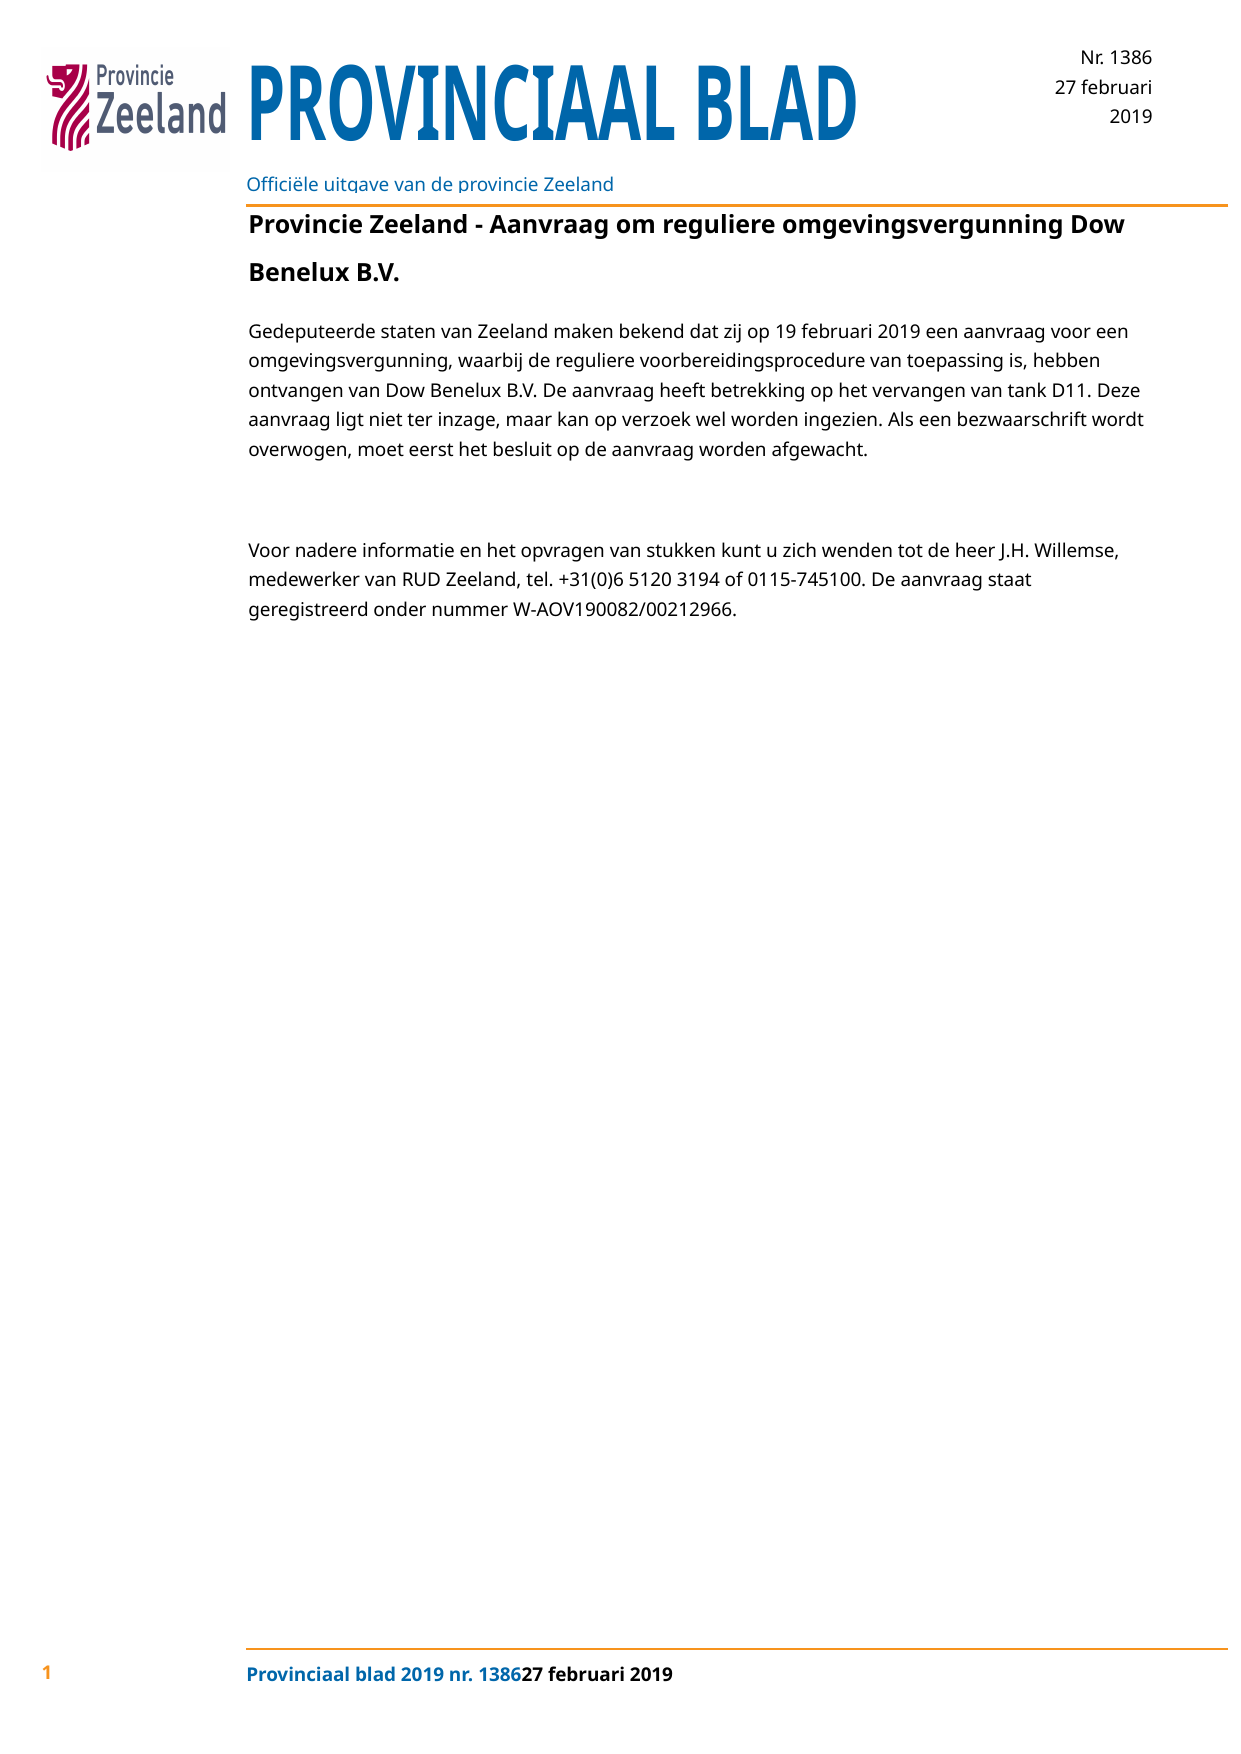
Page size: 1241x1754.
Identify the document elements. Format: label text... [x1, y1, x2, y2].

text Voor nadere informatie en het opvragen van stukken kunt u zich wenden tot de heer J.H. Willemse, medewerker van RUD Zeeland, tel. +31(0)6 5120 3194 of 0115-745100. De aanvraag staat geregistreerd onder nummer W-AOV190082/00212966. [248, 537, 1152, 622]
text Provincie Zeeland - Aanvraag om reguliere omgevingsvergunning Dow Benelux B.V. [248, 207, 1152, 288]
picture [41, 47, 231, 172]
text Gedeputeerde staten van Zeeland maken bekend dat zij op 19 februari 2019 een aanvraag voor een omgevingsvergunning, waarbij de reguliere voorbereidingsprocedure van toepassing is, hebben ontvangen van Dow Benelux B.V. De aanvraag heeft betrekking op het vervangen van tank D11. Deze aanvraag ligt niet ter inzage, maar kan op verzoek wel worden ingezien. Als een bezwaarschrift wordt overwogen, moet eerst het besluit op de aanvraag worden afgewacht. [248, 318, 1152, 462]
